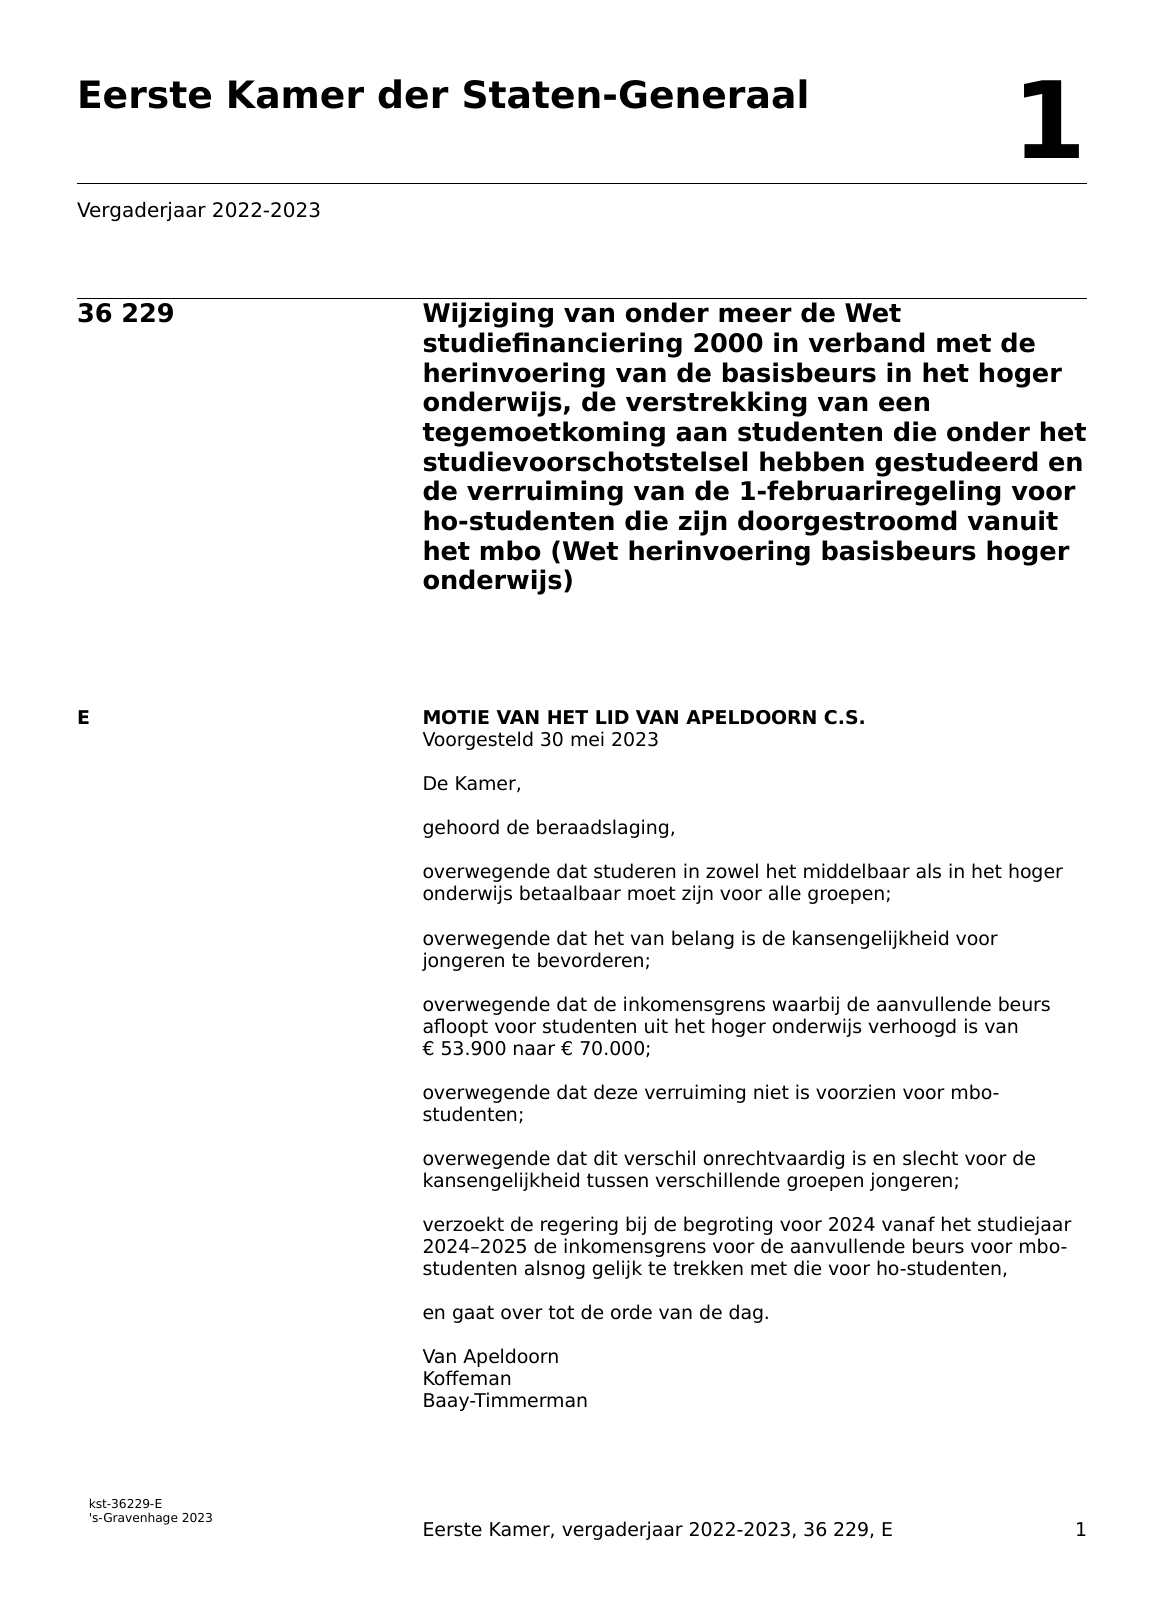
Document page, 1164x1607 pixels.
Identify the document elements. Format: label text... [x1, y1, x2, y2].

text kst-36229-E [88, 1497, 323, 1511]
text Koffeman [422, 1368, 1087, 1390]
text overwegende dat dit verschil onrechtvaardig is en slecht voor de kansengelijkheid tussen verschillende groepen jongeren; [422, 1148, 1087, 1192]
subtitle E MOTIE VAN HET LID VAN APELDOORN C.S. [77, 707, 1087, 729]
text verzoekt de regering bij de begroting voor 2024 vanaf het studiejaar 2024–2025 de inkomensgrens voor de aanvullende beurs voor mbo-studenten alsnog gelijk te trekken met die voor ho-studenten, [422, 1214, 1087, 1280]
table_cell Vergaderjaar 2022-2023 [77, 184, 1087, 298]
text en gaat over tot de orde van de dag. [422, 1302, 1087, 1324]
text De Kamer, [422, 773, 1087, 795]
text Van Apeldoorn [422, 1346, 1087, 1368]
text overwegende dat studeren in zowel het middelbaar als in het hoger onderwijs betaalbaar moet zijn voor alle groepen; [422, 861, 1087, 905]
text 's-Gravenhage 2023 [88, 1511, 323, 1525]
table_header 1 [886, 59, 1087, 183]
text overwegende dat deze verruiming niet is voorzien voor mbo-studenten; [422, 1082, 1087, 1126]
text gehoord de beraadslaging, [422, 817, 1087, 839]
text Voorgesteld 30 mei 2023 [422, 729, 1087, 751]
text overwegende dat het van belang is de kansengelijkheid voor jongeren te bevorderen; [422, 927, 1087, 971]
text overwegende dat de inkomensgrens waarbij de aanvullende beurs afloopt voor studenten uit het hoger onderwijs verhoogd is van € 53.900 naar € 70.000; [422, 994, 1087, 1059]
table_header Eerste Kamer der Staten-Generaal [77, 59, 886, 183]
subtitle 36 229 Wijziging van onder meer de Wet studiefinanciering 2000 in verband met de herinvoering van de basisbeurs in het hoger onderwijs, de verstrekking van een tegemoetkoming aan studenten die onder het studievoorschotstelsel hebben gestudeerd en de verruiming van de 1-februariregeling voor ho-studenten die zijn doorgestroomd vanuit het mbo (Wet herinvoering basisbeurs hoger onderwijs) [77, 299, 1087, 596]
text Baay-Timmerman [422, 1390, 1087, 1412]
